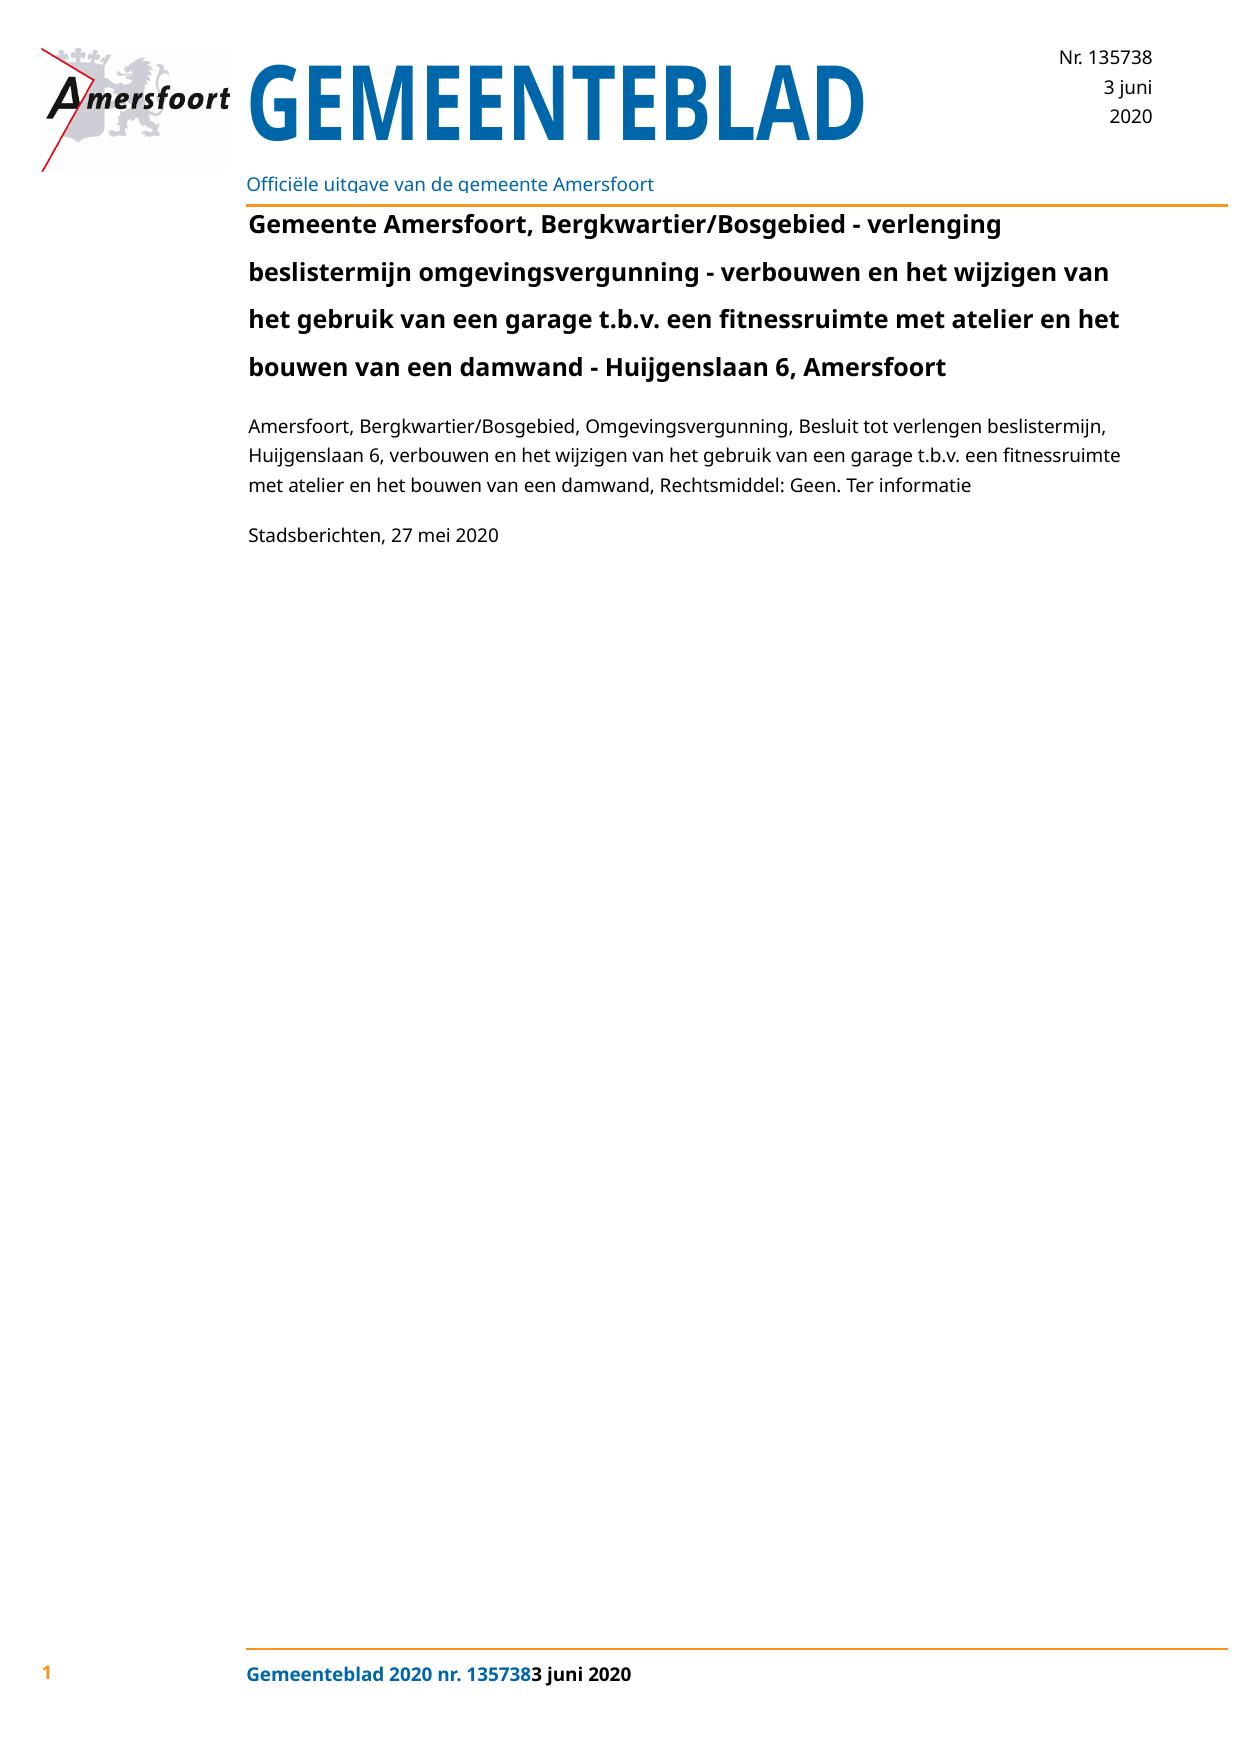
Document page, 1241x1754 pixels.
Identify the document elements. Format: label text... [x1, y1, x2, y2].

picture [41, 47, 231, 172]
text Gemeente Amersfoort, Bergkwartier/Bosgebied - verlenging beslistermijn omgevingsvergunning - verbouwen en het wijzigen van het gebruik van een garage t.b.v. een fitnessruimte met atelier en het bouwen van een damwand - Huijgenslaan 6, Amersfoort [248, 207, 1152, 384]
text Amersfoort, Bergkwartier/Bosgebied, Omgevingsvergunning, Besluit tot verlengen beslistermijn, Huijgenslaan 6, verbouwen en het wijzigen van het gebruik van een garage t.b.v. een fitnessruimte met atelier en het bouwen van een damwand, Rechtsmiddel: Geen. Ter informatie [248, 413, 1152, 498]
text Stadsberichten, 27 mei 2020 [248, 523, 1152, 548]
